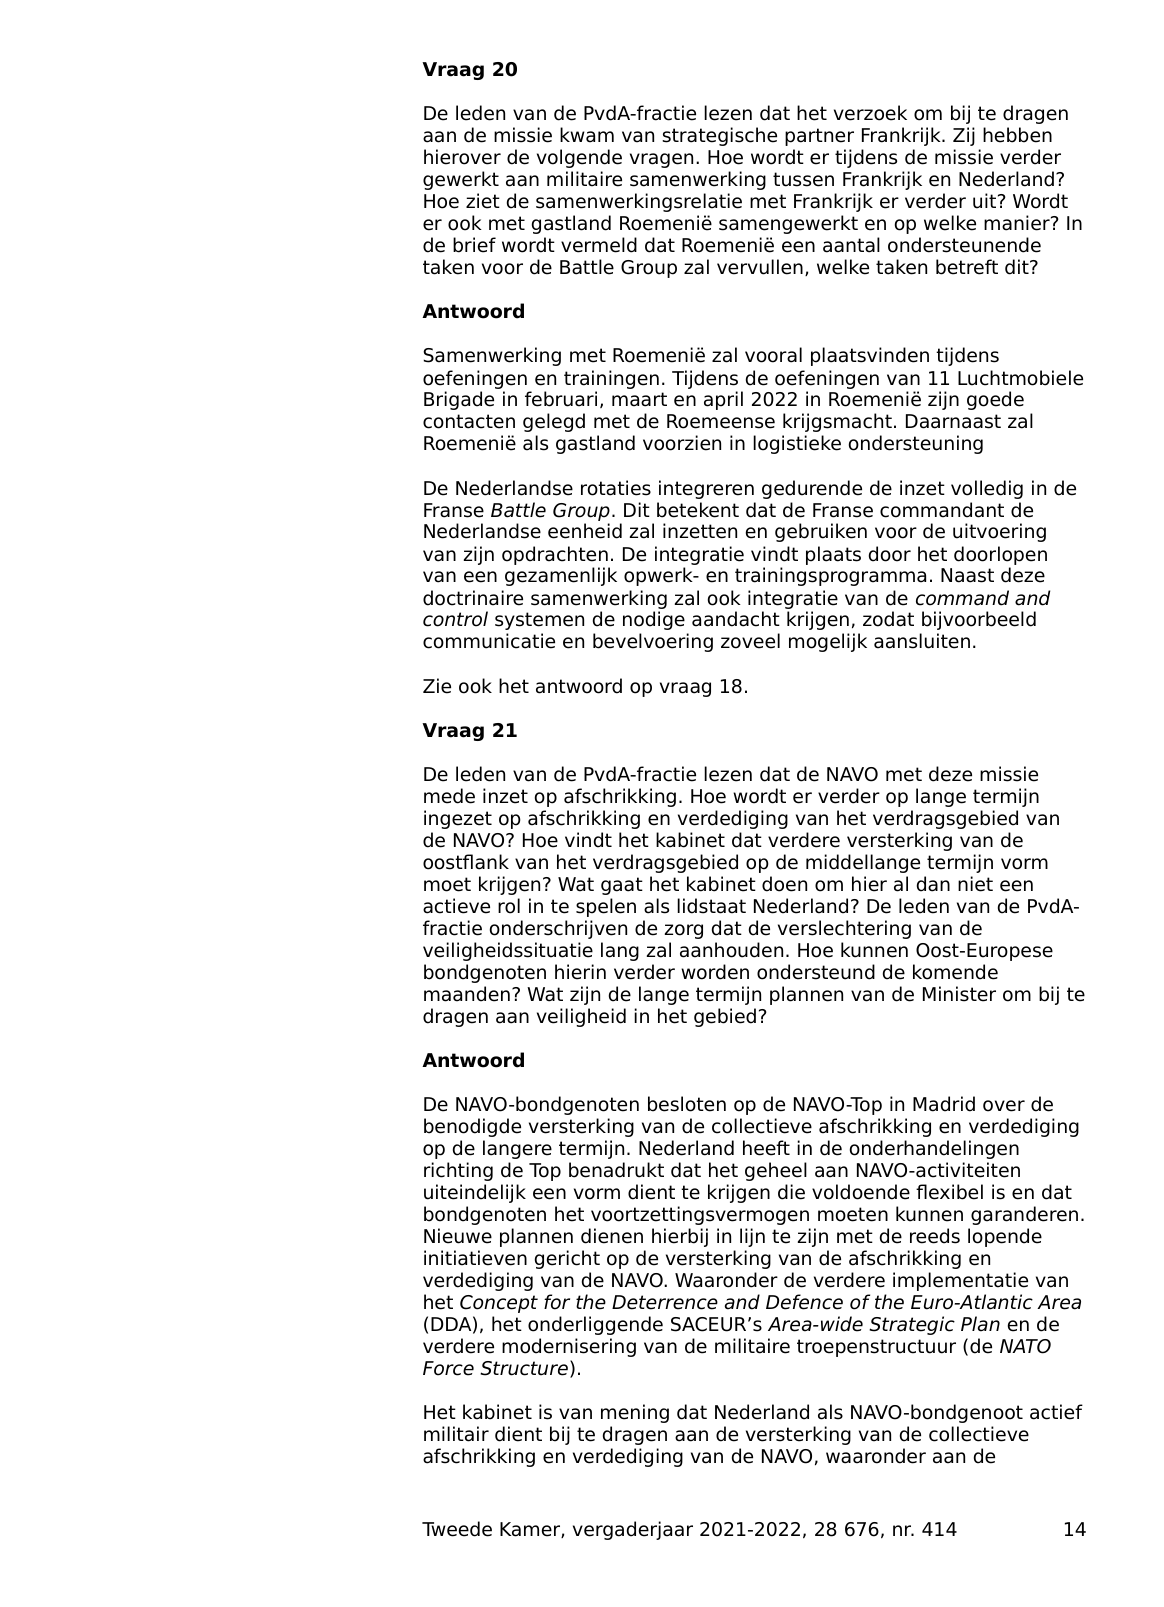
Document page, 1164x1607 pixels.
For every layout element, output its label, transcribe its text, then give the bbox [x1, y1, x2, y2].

subtitle Vraag 20 [422, 59, 1087, 81]
subtitle Vraag 21 [422, 720, 1087, 742]
subtitle Antwoord [422, 301, 1087, 323]
text De NAVO-bondgenoten besloten op de NAVO-Top in Madrid over de benodigde versterking van de collectieve afschrikking en verdediging op de langere termijn. Nederland heeft in de onderhandelingen richting de Top benadrukt dat het geheel aan NAVO-activiteiten uiteindelijk een vorm dient te krijgen die voldoende flexibel is en dat bondgenoten het voortzettingsvermogen moeten kunnen garanderen. Nieuwe plannen dienen hierbij in lijn te zijn met de reeds lopende initiatieven gericht op de versterking van de afschrikking en verdediging van de NAVO. Waaronder de verdere implementatie van het Concept for the Deterrence and Defence of the Euro-Atlantic Area (DDA), het onderliggende SACEUR’s Area-wide Strategic Plan en de verdere modernisering van de militaire troepenstructuur (de NATO Force Structure). [422, 1094, 1087, 1380]
text De leden van de PvdA-fractie lezen dat de NAVO met deze missie mede inzet op afschrikking. Hoe wordt er verder op lange termijn ingezet op afschrikking en verdediging van het verdragsgebied van de NAVO? Hoe vindt het kabinet dat verdere versterking van de oostflank van het verdragsgebied op de middellange termijn vorm moet krijgen? Wat gaat het kabinet doen om hier al dan niet een actieve rol in te spelen als lidstaat Nederland? De leden van de PvdA-fractie onderschrijven de zorg dat de verslechtering van de veiligheidssituatie lang zal aanhouden. Hoe kunnen Oost-Europese bondgenoten hierin verder worden ondersteund de komende maanden? Wat zijn de lange termijn plannen van de Minister om bij te dragen aan veiligheid in het gebied? [422, 764, 1087, 1028]
text De leden van de PvdA-fractie lezen dat het verzoek om bij te dragen aan de missie kwam van strategische partner Frankrijk. Zij hebben hierover de volgende vragen. Hoe wordt er tijdens de missie verder gewerkt aan militaire samenwerking tussen Frankrijk en Nederland? Hoe ziet de samenwerkingsrelatie met Frankrijk er verder uit? Wordt er ook met gastland Roemenië samengewerkt en op welke manier? In de brief wordt vermeld dat Roemenië een aantal ondersteunende taken voor de Battle Group zal vervullen, welke taken betreft dit? [422, 103, 1087, 279]
text Samenwerking met Roemenië zal vooral plaatsvinden tijdens oefeningen en trainingen. Tijdens de oefeningen van 11 Luchtmobiele Brigade in februari, maart en april 2022 in Roemenië zijn goede contacten gelegd met de Roemeense krijgsmacht. Daarnaast zal Roemenië als gastland voorzien in logistieke ondersteuning [422, 345, 1087, 455]
text Zie ook het antwoord op vraag 18. [422, 676, 1087, 697]
text De Nederlandse rotaties integreren gedurende de inzet volledig in de Franse Battle Group. Dit betekent dat de Franse commandant de Nederlandse eenheid zal inzetten en gebruiken voor de uitvoering van zijn opdrachten. De integratie vindt plaats door het doorlopen van een gezamenlijk opwerk- en trainingsprogramma. Naast deze doctrinaire samenwerking zal ook integratie van de command and control systemen de nodige aandacht krijgen, zodat bijvoorbeeld communicatie en bevelvoering zoveel mogelijk aansluiten. [422, 477, 1087, 653]
text Het kabinet is van mening dat Nederland als NAVO-bondgenoot actief militair dient bij te dragen aan de versterking van de collectieve afschrikking en verdediging van de NAVO, waaronder aan de [422, 1402, 1087, 1468]
subtitle Antwoord [422, 1050, 1087, 1072]
